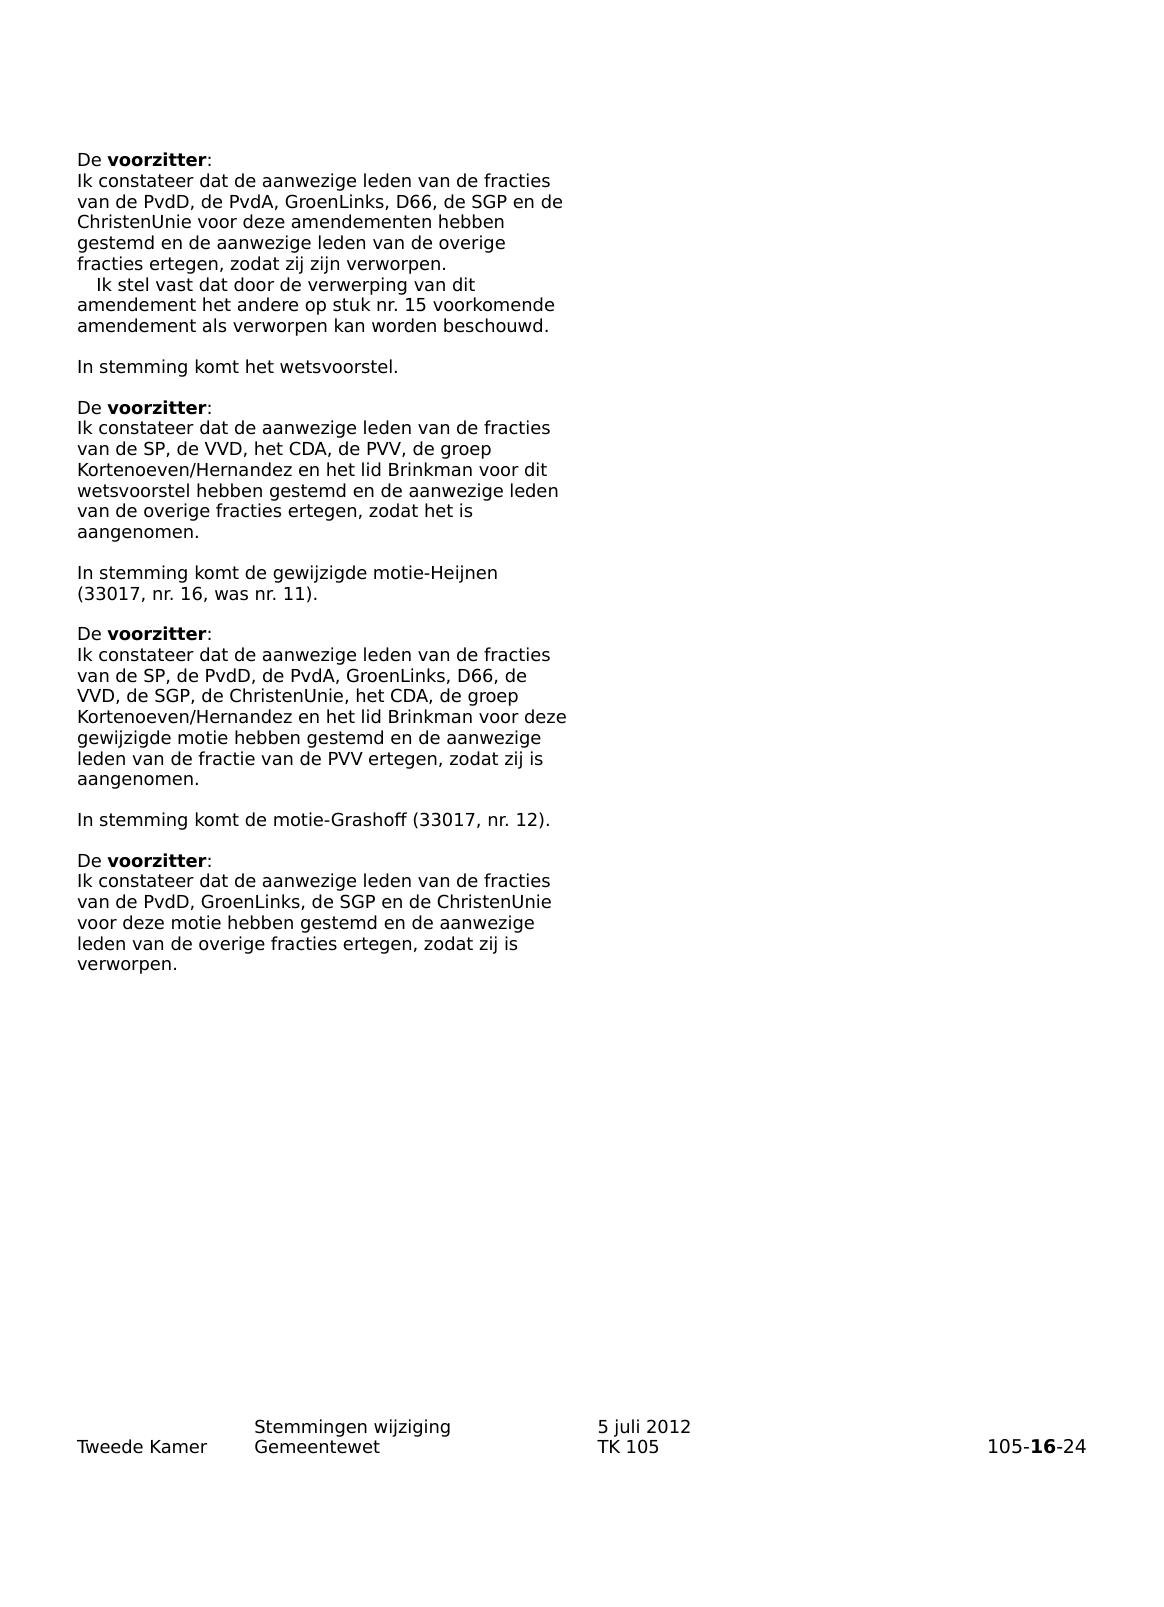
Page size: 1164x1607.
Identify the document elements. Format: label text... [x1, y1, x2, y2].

text In stemming komt de gewijzigde motie-Heijnen (33017, nr. 16, was nr. 11). [77, 563, 567, 604]
text In stemming komt de motie-Grashoff (33017, nr. 12). [77, 810, 567, 831]
text In stemming komt het wetsvoorstel. [77, 357, 567, 377]
text De voorzitter: [77, 397, 567, 418]
text Ik constateer dat de aanwezige leden van de fracties van de PvdD, GroenLinks, de SGP en de ChristenUnie voor deze motie hebben gestemd en de aanwezige leden van de overige fracties ertegen, zodat zij is verworpen. [77, 871, 567, 975]
text De voorzitter: [77, 150, 567, 171]
text Ik constateer dat de aanwezige leden van de fracties van de SP, de PvdD, de PvdA, GroenLinks, D66, de VVD, de SGP, de ChristenUnie, het CDA, de groep Kortenoeven/Hernandez en het lid Brinkman voor deze gewijzigde motie hebben gestemd en de aanwezige leden van de fractie van de PVV ertegen, zodat zij is aangenomen. [77, 645, 567, 790]
text Ik constateer dat de aanwezige leden van de fracties van de SP, de VVD, het CDA, de PVV, de groep Kortenoeven/Hernandez en het lid Brinkman voor dit wetsvoorstel hebben gestemd en de aanwezige leden van de overige fracties ertegen, zodat het is aangenomen. [77, 418, 567, 543]
text Ik constateer dat de aanwezige leden van de fracties van de PvdD, de PvdA, GroenLinks, D66, de SGP en de ChristenUnie voor deze amendementen hebben gestemd en de aanwezige leden van de overige fracties ertegen, zodat zij zijn verworpen. [77, 171, 567, 274]
text Ik stel vast dat door de verwerping van dit amendement het andere op stuk nr. 15 voorkomende amendement als verworpen kan worden beschouwd. [77, 274, 567, 337]
text De voorzitter: [77, 851, 567, 871]
text De voorzitter: [77, 624, 567, 645]
